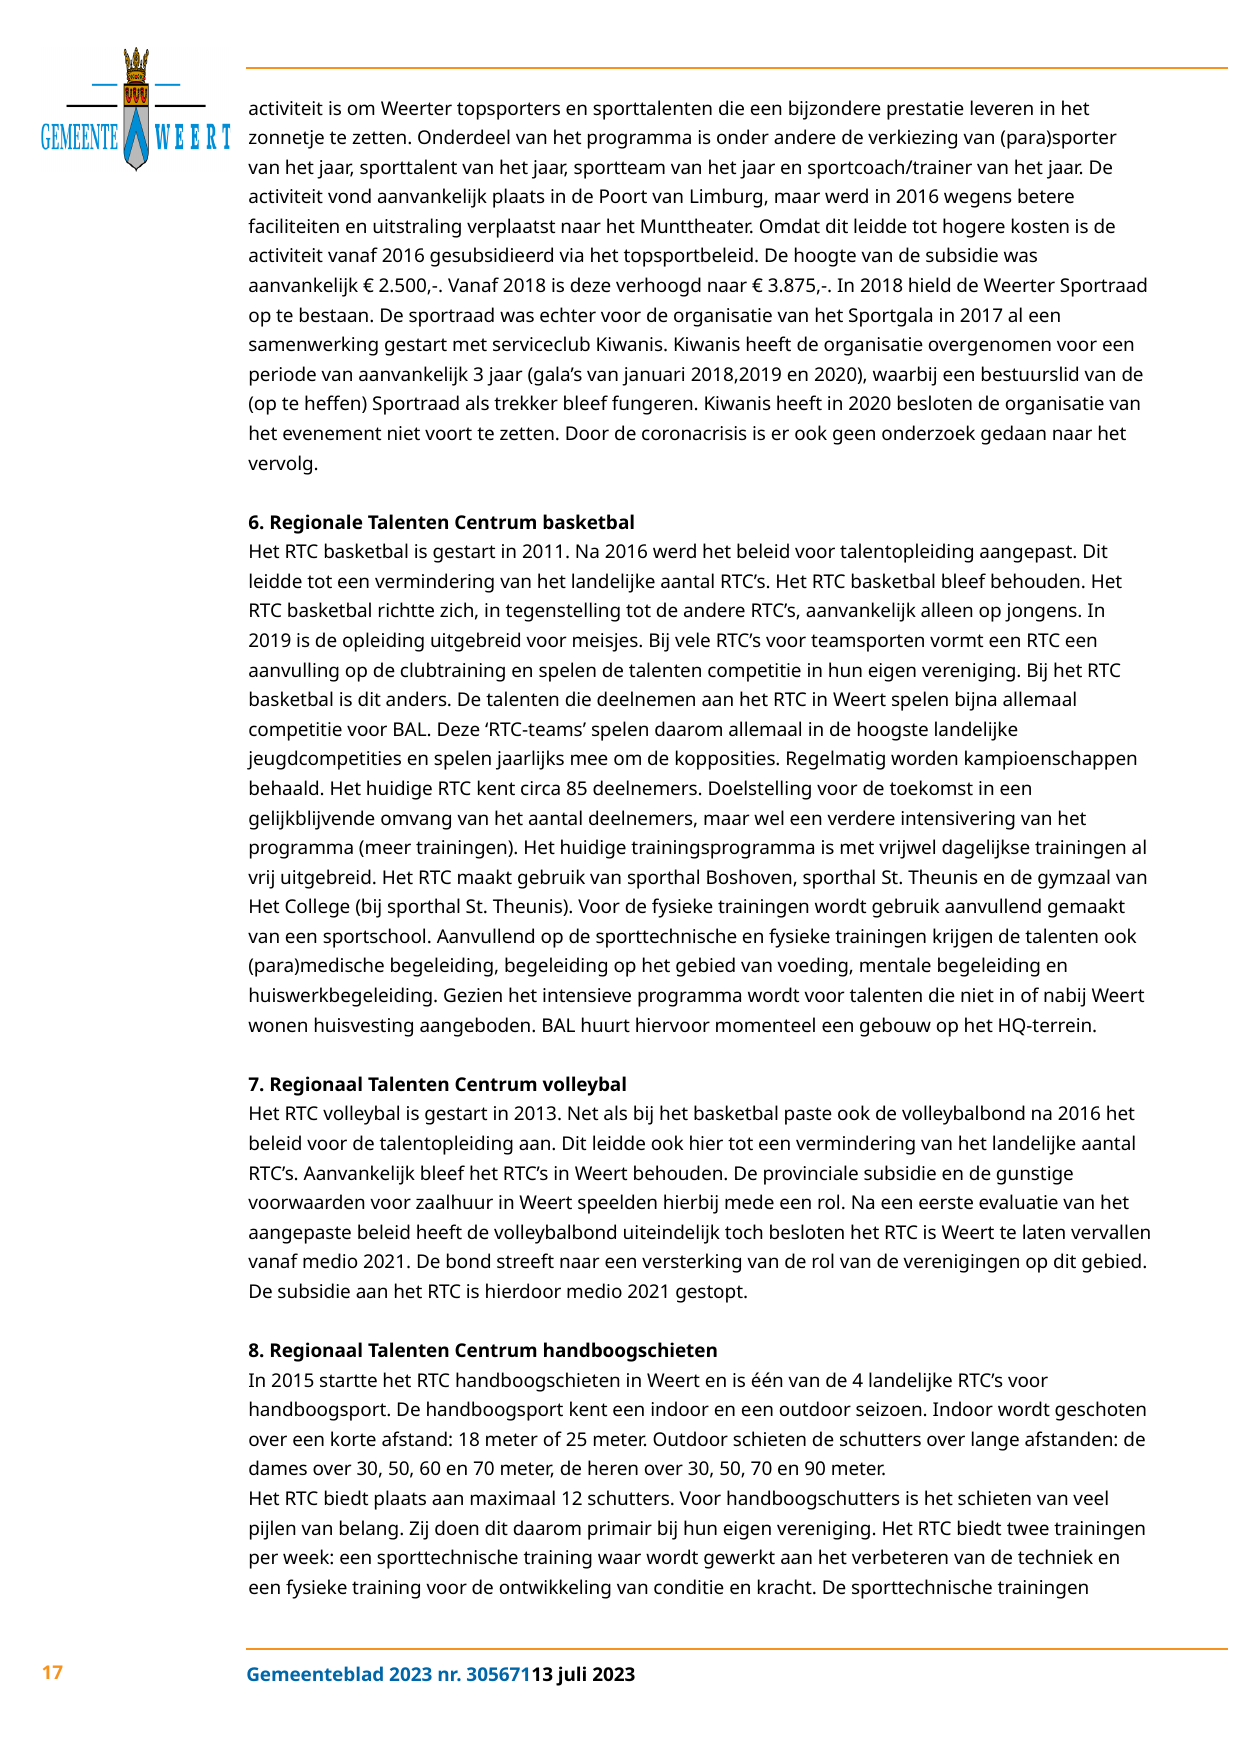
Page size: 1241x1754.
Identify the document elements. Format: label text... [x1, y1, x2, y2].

text 6. Regionale Talenten Centrum basketbal [248, 509, 1152, 535]
text activiteit is om Weerter topsporters en sporttalenten die een bijzondere prestatie leveren in het zonnetje te zetten. Onderdeel van het programma is onder andere de verkiezing van (para)sporter van het jaar, sporttalent van het jaar, sportteam van het jaar en sportcoach/trainer van het jaar. De activiteit vond aanvankelijk plaats in de Poort van Limburg, maar werd in 2016 wegens betere faciliteiten en uitstraling verplaatst naar het Munttheater. Omdat dit leidde tot hogere kosten is de activiteit vanaf 2016 gesubsidieerd via het topsportbeleid. De hoogte van de subsidie was aanvankelijk € 2.500,-. Vanaf 2018 is deze verhoogd naar € 3.875,-. In 2018 hield de Weerter Sportraad op te bestaan. De sportraad was echter voor de organisatie van het Sportgala in 2017 al een samenwerking gestart met serviceclub Kiwanis. Kiwanis heeft de organisatie overgenomen voor een periode van aanvankelijk 3 jaar (gala’s van januari 2018,2019 en 2020), waarbij een bestuurslid van de (op te heffen) Sportraad als trekker bleef fungeren. Kiwanis heeft in 2020 besloten de organisatie van het evenement niet voort te zetten. Door de coronacrisis is er ook geen onderzoek gedaan naar het vervolg. [248, 95, 1152, 476]
text In 2015 startte het RTC handboogschieten in Weert en is één van de 4 landelijke RTC’s voor handboogsport. De handboogsport kent een indoor en een outdoor seizoen. Indoor wordt geschoten over een korte afstand: 18 meter of 25 meter. Outdoor schieten de schutters over lange afstanden: de dames over 30, 50, 60 en 70 meter, de heren over 30, 50, 70 en 90 meter. [248, 1367, 1152, 1481]
text 7. Regionaal Talenten Centrum volleybal [248, 1071, 1152, 1097]
text Het RTC volleybal is gestart in 2013. Net als bij het basketbal paste ook de volleybalbond na 2016 het beleid voor de talentopleiding aan. Dit leidde ook hier tot een vermindering van het landelijke aantal RTC’s. Aanvankelijk bleef het RTC’s in Weert behouden. De provinciale subsidie en de gunstige voorwaarden voor zaalhuur in Weert speelden hierbij mede een rol. Na een eerste evaluatie van het aangepaste beleid heeft de volleybalbond uiteindelijk toch besloten het RTC is Weert te laten vervallen vanaf medio 2021. De bond streeft naar een versterking van de rol van de verenigingen op dit gebied. De subsidie aan het RTC is hierdoor medio 2021 gestopt. [248, 1101, 1152, 1304]
picture [41, 47, 231, 172]
text 8. Regionaal Talenten Centrum handboogschieten [248, 1337, 1152, 1363]
text Het RTC biedt plaats aan maximaal 12 schutters. Voor handboogschutters is het schieten van veel pijlen van belang. Zij doen dit daarom primair bij hun eigen vereniging. Het RTC biedt twee trainingen per week: een sporttechnische training waar wordt gewerkt aan het verbeteren van de techniek en een fysieke training voor de ontwikkeling van conditie en kracht. De sporttechnische trainingen [248, 1485, 1152, 1600]
text Het RTC basketbal is gestart in 2011. Na 2016 werd het beleid voor talentopleiding aangepast. Dit leidde tot een vermindering van het landelijke aantal RTC’s. Het RTC basketbal bleef behouden. Het RTC basketbal richtte zich, in tegenstelling tot de andere RTC’s, aanvankelijk alleen op jongens. In 2019 is de opleiding uitgebreid voor meisjes. Bij vele RTC’s voor teamsporten vormt een RTC een aanvulling op de clubtraining en spelen de talenten competitie in hun eigen vereniging. Bij het RTC basketbal is dit anders. De talenten die deelnemen aan het RTC in Weert spelen bijna allemaal competitie voor BAL. Deze ‘RTC-teams’ spelen daarom allemaal in de hoogste landelijke jeugdcompetities en spelen jaarlijks mee om de kopposities. Regelmatig worden kampioenschappen behaald. Het huidige RTC kent circa 85 deelnemers. Doelstelling voor de toekomst in een gelijkblijvende omvang van het aantal deelnemers, maar wel een verdere intensivering van het programma (meer trainingen). Het huidige trainingsprogramma is met vrijwel dagelijkse trainingen al vrij uitgebreid. Het RTC maakt gebruik van sporthal Boshoven, sporthal St. Theunis en de gymzaal van Het College (bij sporthal St. Theunis). Voor de fysieke trainingen wordt gebruik aanvullend gemaakt van een sportschool. Aanvullend op de sporttechnische en fysieke trainingen krijgen de talenten ook (para)medische begeleiding, begeleiding op het gebied van voeding, mentale begeleiding en huiswerkbegeleiding. Gezien het intensieve programma wordt voor talenten die niet in of nabij Weert wonen huisvesting aangeboden. BAL huurt hiervoor momenteel een gebouw op het HQ-terrein. [248, 538, 1152, 1038]
